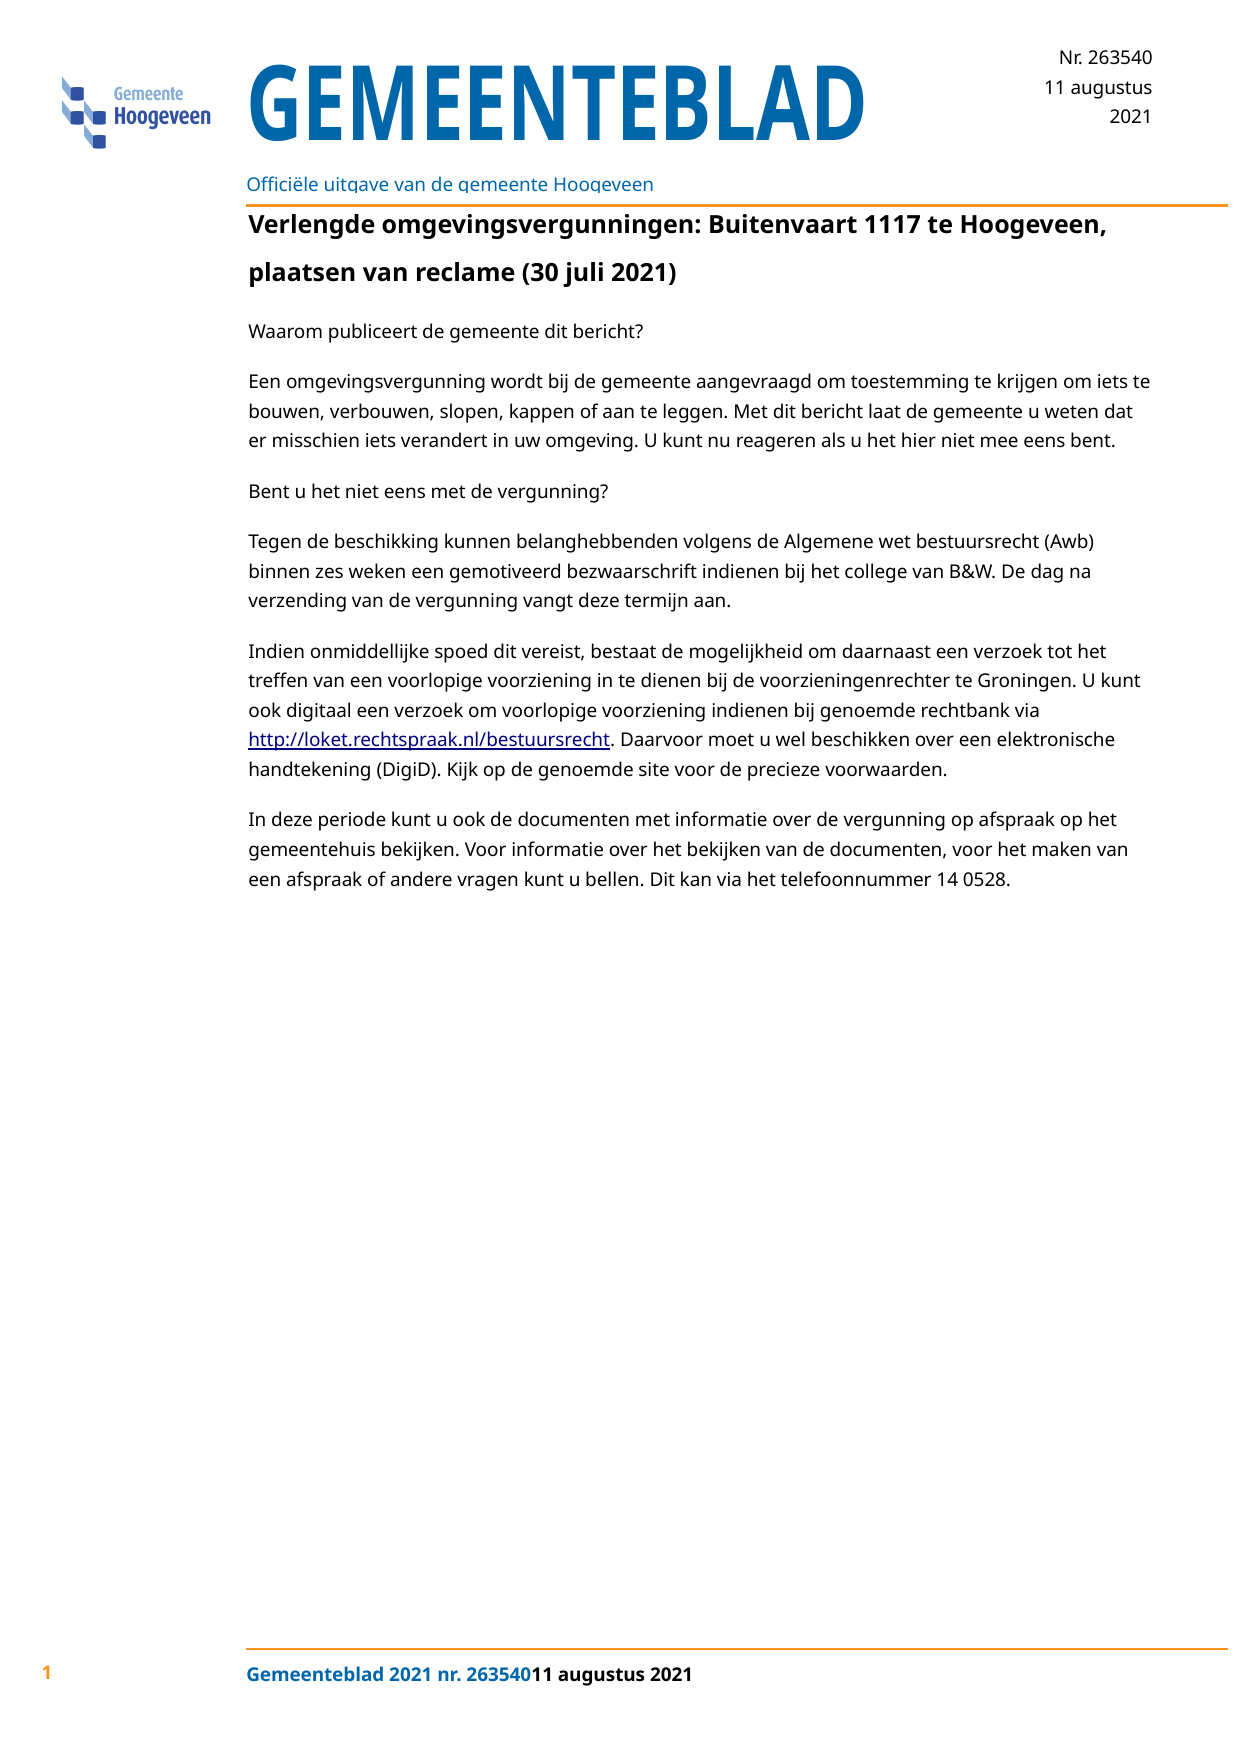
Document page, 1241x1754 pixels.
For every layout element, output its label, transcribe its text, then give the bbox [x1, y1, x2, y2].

text Waarom publiceert de gemeente dit bericht? [248, 318, 1152, 344]
text Bent u het niet eens met de vergunning? [248, 478, 1152, 504]
text Een omgevingsvergunning wordt bij de gemeente aangevraagd om toestemming te krijgen om iets te bouwen, verbouwen, slopen, kappen of aan te leggen. Met dit bericht laat de gemeente u weten dat er misschien iets verandert in uw omgeving. U kunt nu reageren als u het hier niet mee eens bent. [248, 368, 1152, 453]
text Indien onmiddellijke spoed dit vereist, bestaat de mogelijkheid om daarnaast een verzoek tot het treffen van een voorlopige voorziening in te dienen bij de voorzieningenrechter te Groningen. U kunt ook digitaal een verzoek om voorlopige voorziening indienen bij genoemde rechtbank via http://loket.rechtspraak.nl/bestuursrecht. Daarvoor moet u wel beschikken over een elektronische handtekening (DigiD). Kijk op de genoemde site voor de precieze voorwaarden. [248, 638, 1152, 782]
text In deze periode kunt u ook de documenten met informatie over de vergunning op afspraak op het gemeentehuis bekijken. Voor informatie over het bekijken van de documenten, voor het maken van een afspraak of andere vragen kunt u bellen. Dit kan via het telefoonnummer 14 0528. [248, 807, 1152, 892]
text Tegen de beschikking kunnen belanghebbenden volgens de Algemene wet bestuursrecht (Awb) binnen zes weken een gemotiveerd bezwaarschrift indienen bij het college van B&W. De dag na verzending van de vergunning vangt deze termijn aan. [248, 528, 1152, 613]
text Verlengde omgevingsvergunningen: Buitenvaart 1117 te Hoogeveen, plaatsen van reclame (30 juli 2021) [248, 207, 1152, 288]
picture [41, 47, 231, 172]
